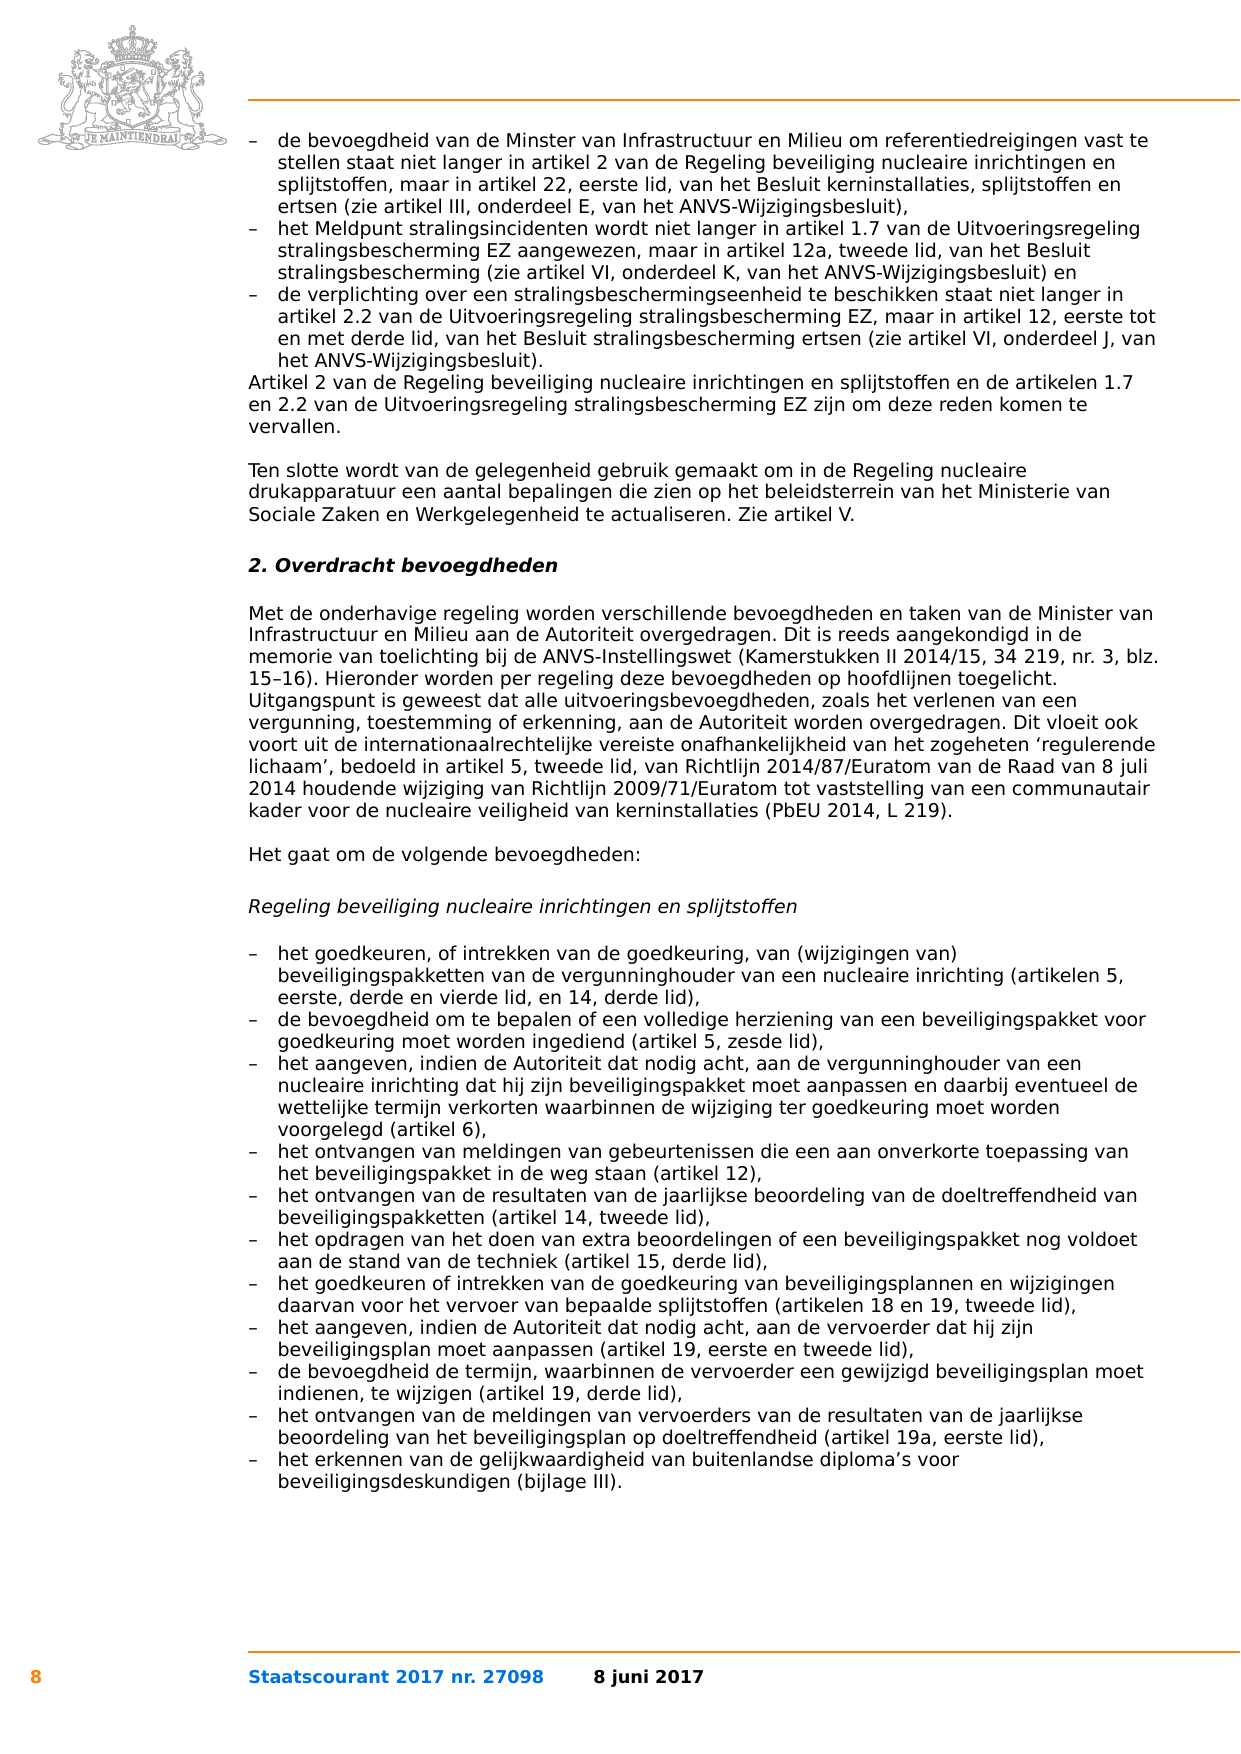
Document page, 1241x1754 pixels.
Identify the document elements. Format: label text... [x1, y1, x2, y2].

text – het ontvangen van de meldingen van vervoerders van de resultaten van de jaarlijkse beoordeling van het beveiligingsplan op doeltreffendheid (artikel 19a, eerste lid), [248, 1404, 1163, 1448]
text – het opdragen van het doen van extra beoordelingen of een beveiligingspakket nog voldoet aan de stand van de techniek (artikel 15, derde lid), [248, 1229, 1163, 1273]
text – de bevoegdheid van de Minster van Infrastructuur en Milieu om referentiedreigingen vast te stellen staat niet langer in artikel 2 van de Regeling beveiliging nucleaire inrichtingen en splijtstoffen, maar in artikel 22, eerste lid, van het Besluit kerninstallaties, splijtstoffen en ertsen (zie artikel III, onderdeel E, van het ANVS-Wijzigingsbesluit), [248, 130, 1163, 218]
text – de verplichting over een stralingsbeschermingseenheid te beschikken staat niet langer in artikel 2.2 van de Uitvoeringsregeling stralingsbescherming EZ, maar in artikel 12, eerste tot en met derde lid, van het Besluit stralingsbescherming ertsen (zie artikel VI, onderdeel J, van het ANVS-Wijzigingsbesluit). [248, 284, 1163, 372]
text – het goedkeuren, of intrekken van de goedkeuring, van (wijzigingen van) beveiligingspakketten van de vergunninghouder van een nucleaire inrichting (artikelen 5, eerste, derde en vierde lid, en 14, derde lid), [248, 943, 1163, 1009]
text Het gaat om de volgende bevoegdheden: [248, 844, 1163, 866]
text Met de onderhavige regeling worden verschillende bevoegdheden en taken van de Minister van Infrastructuur en Milieu aan de Autoriteit overgedragen. Dit is reeds aangekondigd in de memorie van toelichting bij de ANVS-Instellingswet (Kamerstukken II 2014/15, 34 219, nr. 3, blz. 15–16). Hieronder worden per regeling deze bevoegdheden op hoofdlijnen toegelicht. Uitgangspunt is geweest dat alle uitvoeringsbevoegdheden, zoals het verlenen van een vergunning, toestemming of erkenning, aan de Autoriteit worden overgedragen. Dit vloeit ook voort uit de internationaalrechtelijke vereiste onafhankelijkheid van het zogeheten ‘regulerende lichaam’, bedoeld in artikel 5, tweede lid, van Richtlijn 2014/87/Euratom van de Raad van 8 juli 2014 houdende wijziging van Richtlijn 2009/71/Euratom tot vaststelling van een communautair kader voor de nucleaire veiligheid van kerninstallaties (PbEU 2014, L 219). [248, 602, 1163, 822]
text – het goedkeuren of intrekken van de goedkeuring van beveiligingsplannen en wijzigingen daarvan voor het vervoer van bepaalde splijtstoffen (artikelen 18 en 19, tweede lid), [248, 1273, 1163, 1317]
picture [38, 25, 227, 150]
text – het ontvangen van meldingen van gebeurtenissen die een aan onverkorte toepassing van het beveiligingspakket in de weg staan (artikel 12), [248, 1141, 1163, 1185]
text – het aangeven, indien de Autoriteit dat nodig acht, aan de vervoerder dat hij zijn beveiligingsplan moet aanpassen (artikel 19, eerste en tweede lid), [248, 1317, 1163, 1361]
text – het aangeven, indien de Autoriteit dat nodig acht, aan de vergunninghouder van een nucleaire inrichting dat hij zijn beveiligingspakket moet aanpassen en daarbij eventueel de wettelijke termijn verkorten waarbinnen de wijziging ter goedkeuring moet worden voorgelegd (artikel 6), [248, 1053, 1163, 1141]
text – de bevoegdheid de termijn, waarbinnen de vervoerder een gewijzigd beveiligingsplan moet indienen, te wijzigen (artikel 19, derde lid), [248, 1361, 1163, 1404]
text – het erkennen van de gelijkwaardigheid van buitenlandse diploma’s voor beveiligingsdeskundigen (bijlage III). [248, 1448, 1163, 1492]
text Ten slotte wordt van de gelegenheid gebruik gemaakt om in de Regeling nucleaire drukapparatuur een aantal bepalingen die zien op het beleidsterrein van het Ministerie van Sociale Zaken en Werkgelegenheid te actualiseren. Zie artikel V. [248, 459, 1163, 525]
subtitle 2. Overdracht bevoegdheden [248, 555, 1163, 577]
text – het Meldpunt stralingsincidenten wordt niet langer in artikel 1.7 van de Uitvoeringsregeling stralingsbescherming EZ aangewezen, maar in artikel 12a, tweede lid, van het Besluit stralingsbescherming (zie artikel VI, onderdeel K, van het ANVS-Wijzigingsbesluit) en [248, 218, 1163, 284]
text – het ontvangen van de resultaten van de jaarlijkse beoordeling van de doeltreffendheid van beveiligingspakketten (artikel 14, tweede lid), [248, 1185, 1163, 1229]
text – de bevoegdheid om te bepalen of een volledige herziening van een beveiligingspakket voor goedkeuring moet worden ingediend (artikel 5, zesde lid), [248, 1009, 1163, 1053]
subtitle Regeling beveiliging nucleaire inrichtingen en splijtstoffen [248, 896, 1163, 918]
text Artikel 2 van de Regeling beveiliging nucleaire inrichtingen en splijtstoffen en de artikelen 1.7 en 2.2 van de Uitvoeringsregeling stralingsbescherming EZ zijn om deze reden komen te vervallen. [248, 372, 1163, 438]
